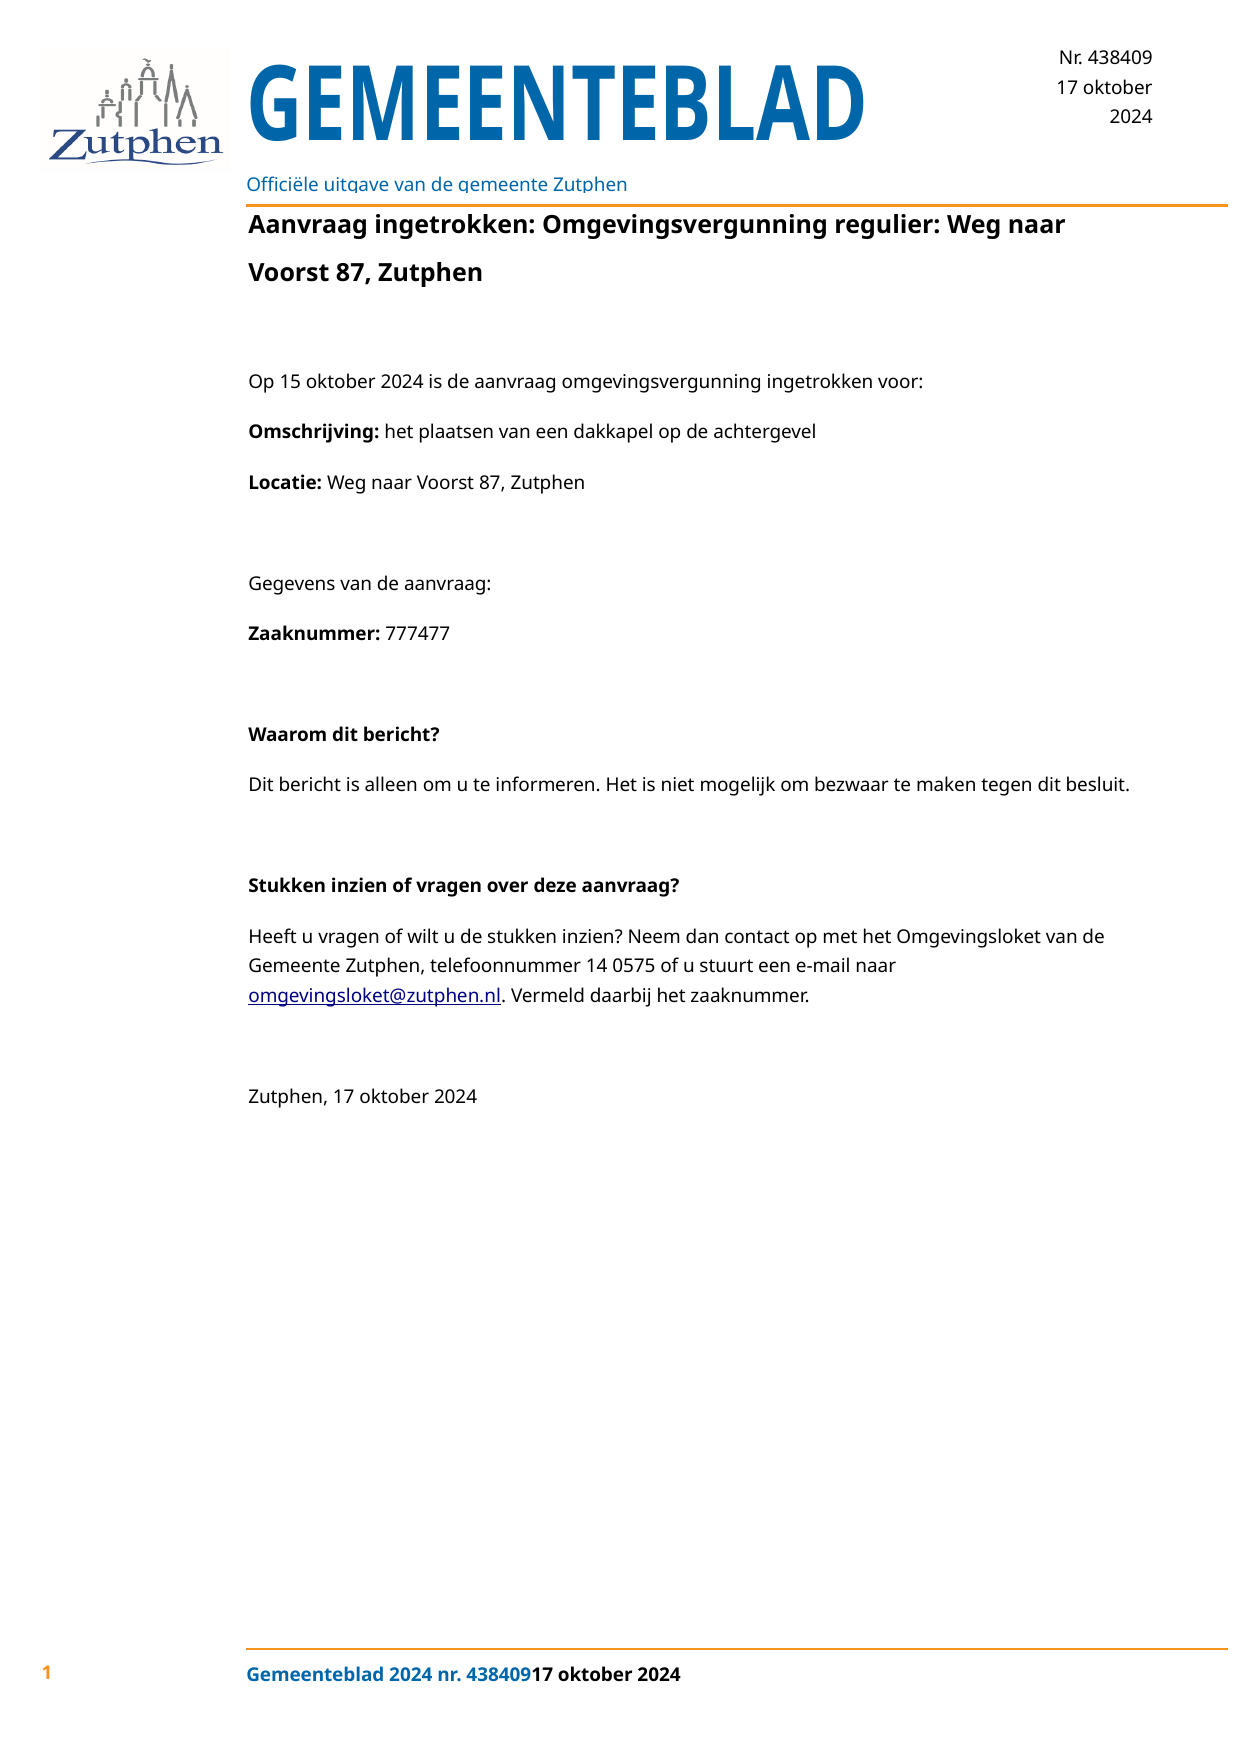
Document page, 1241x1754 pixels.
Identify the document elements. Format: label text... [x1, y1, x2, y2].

text Stukken inzien of vragen over deze aanvraag? [248, 872, 1152, 898]
text Op 15 oktober 2024 is de aanvraag omgevingsvergunning ingetrokken voor: [248, 368, 1152, 394]
text Heeft u vragen of wilt u de stukken inzien? Neem dan contact op met het Omgevingsloket van de Gemeente Zutphen, telefoonnummer 14 0575 of u stuurt een e-mail naar omgevingsloket@zutphen.nl. Vermeld daarbij het zaaknummer. [248, 923, 1152, 1008]
text Aanvraag ingetrokken: Omgevingsvergunning regulier: Weg naar Voorst 87, Zutphen [248, 207, 1152, 288]
text Dit bericht is alleen om u te informeren. Het is niet mogelijk om bezwaar te maken tegen dit besluit. [248, 772, 1152, 797]
text Gegevens van de aanvraag: [248, 570, 1152, 596]
text Waarom dit bericht? [248, 721, 1152, 747]
text Zutphen, 17 oktober 2024 [248, 1083, 1152, 1109]
text Zaaknummer: 777477 [248, 620, 1152, 646]
picture [41, 47, 231, 172]
text Omschrijving: het plaatsen van een dakkapel op de achtergevel [248, 419, 1152, 444]
text Locatie: Weg naar Voorst 87, Zutphen [248, 469, 1152, 495]
